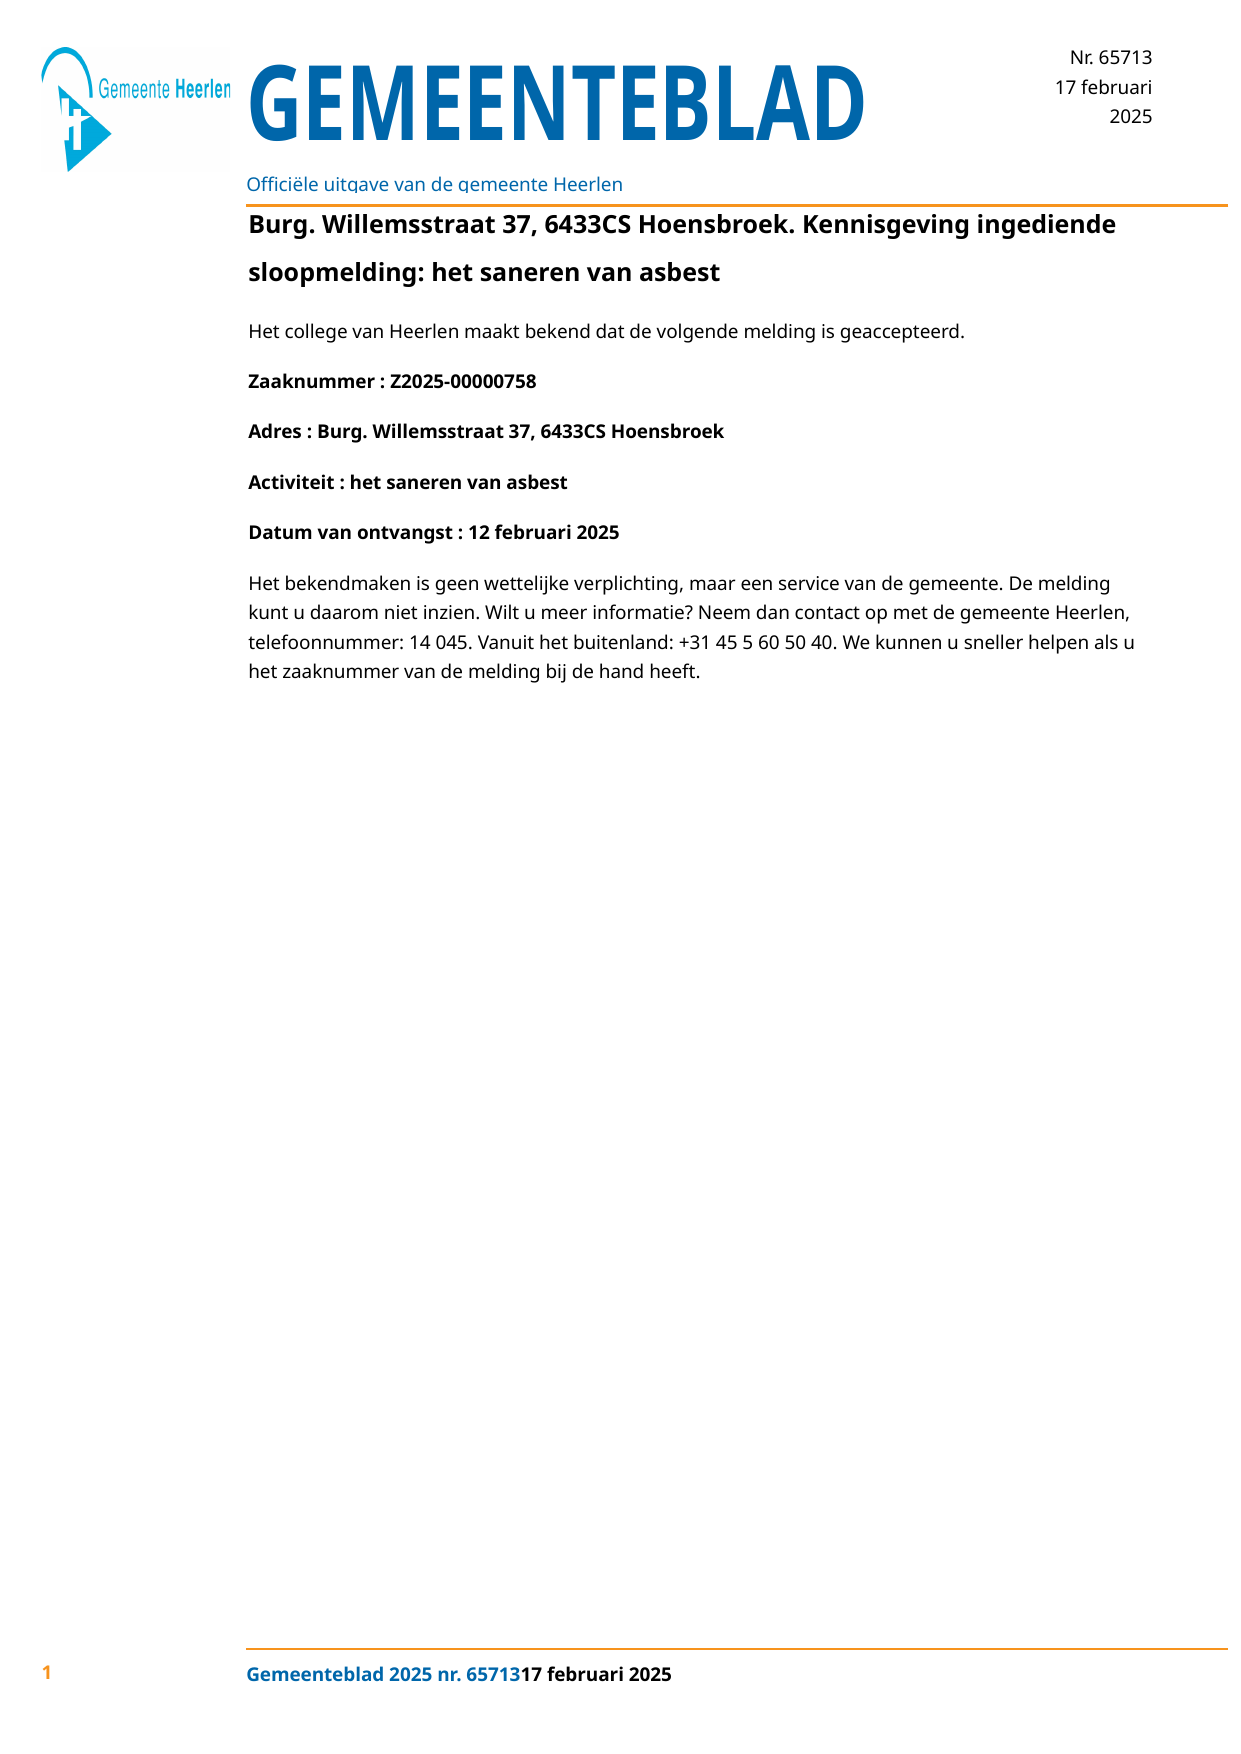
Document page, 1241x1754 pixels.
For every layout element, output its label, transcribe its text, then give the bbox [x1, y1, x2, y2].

text Burg. Willemsstraat 37, 6433CS Hoensbroek. Kennisgeving ingediende sloopmelding: het saneren van asbest [248, 207, 1152, 288]
text Adres : Burg. Willemsstraat 37, 6433CS Hoensbroek [248, 419, 1152, 444]
picture [41, 47, 59, 70]
text Het bekendmaken is geen wettelijke verplichting, maar een service van de gemeente. De melding kunt u daarom niet inzien. Wilt u meer informatie? Neem dan contact op met de gemeente Heerlen, telefoonnummer: 14 045. Vanuit het buitenland: +31 45 5 60 50 40. We kunnen u sneller helpen als u het zaaknummer van de melding bij de hand heeft. [248, 570, 1152, 684]
text Datum van ontvangst : 12 februari 2025 [248, 519, 1152, 545]
text Zaaknummer : Z2025-00000758 [248, 368, 1152, 394]
picture [41, 47, 231, 172]
text Het college van Heerlen maakt bekend dat de volgende melding is geaccepteerd. [248, 318, 1152, 344]
text Activiteit : het saneren van asbest [248, 469, 1152, 495]
